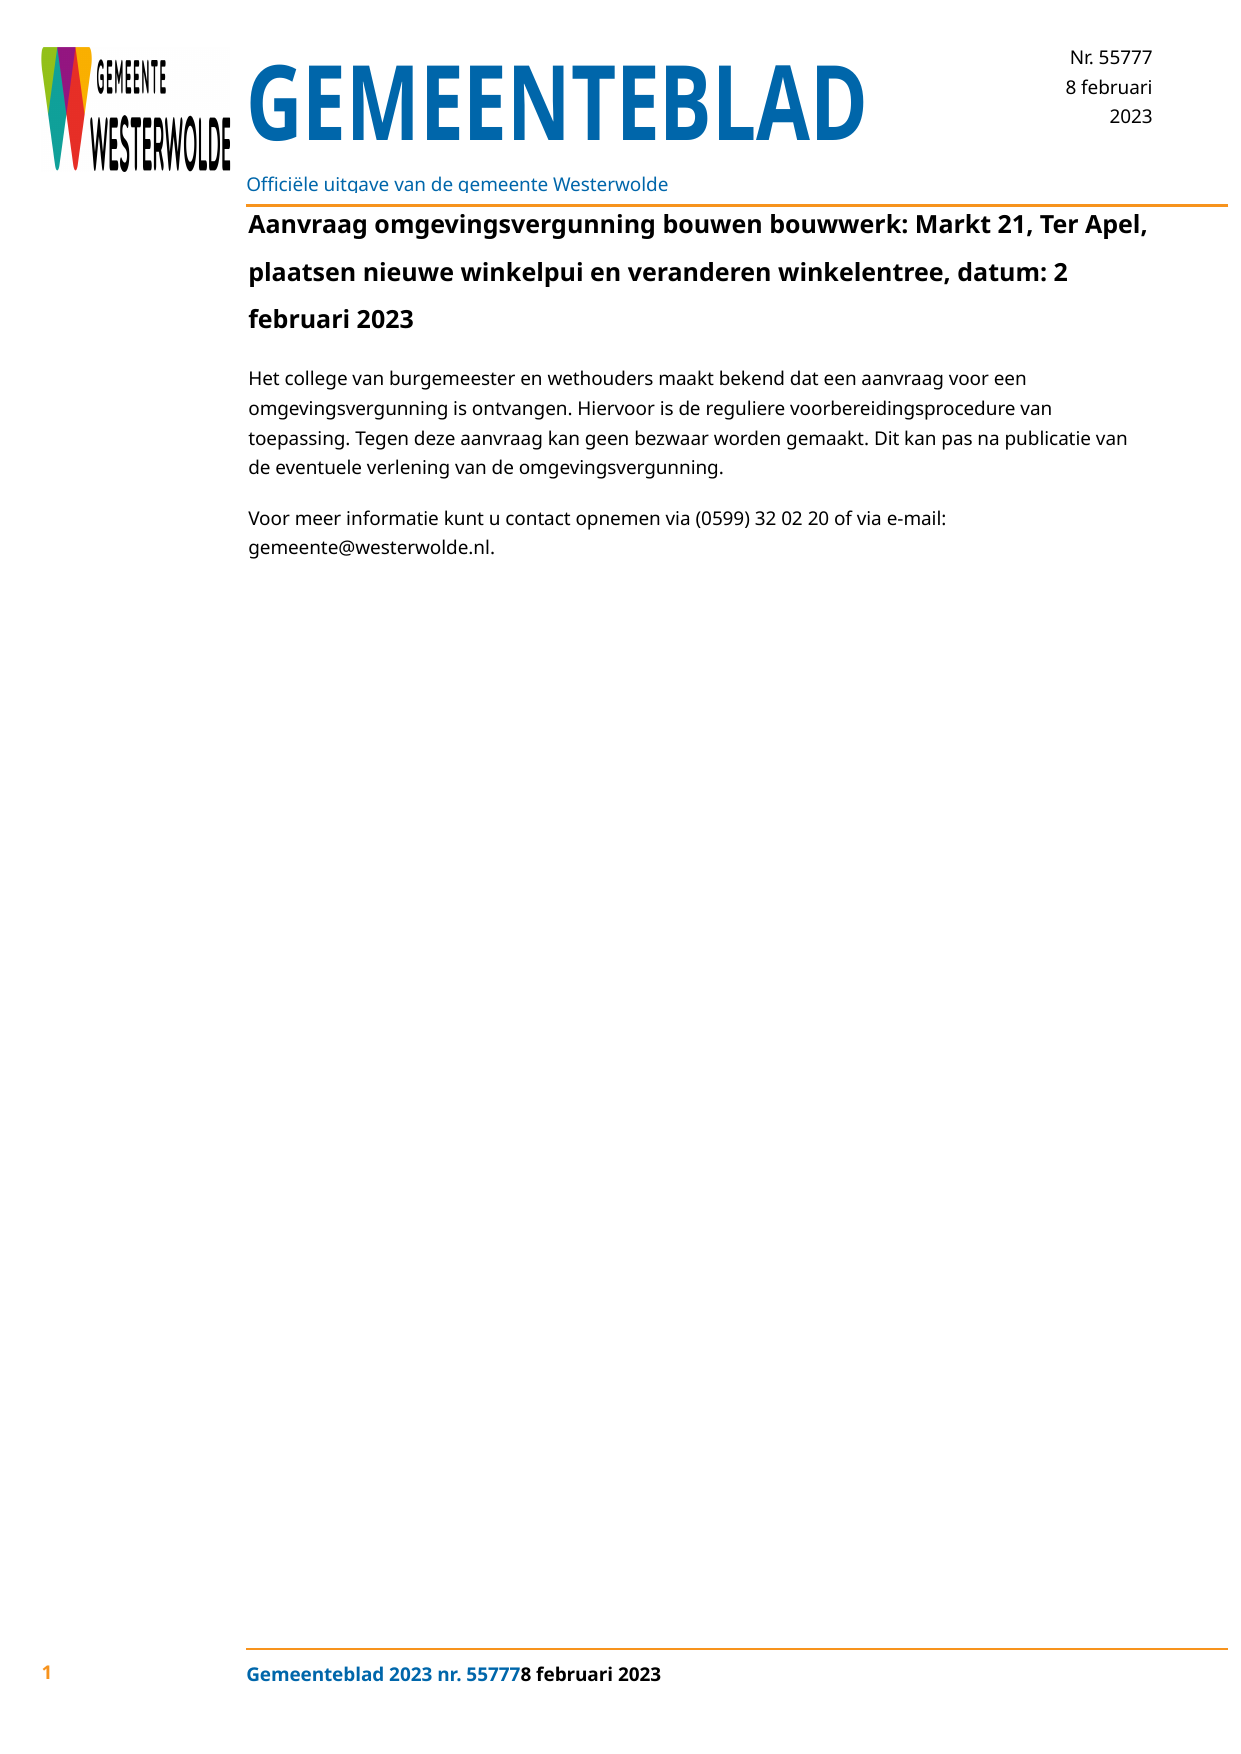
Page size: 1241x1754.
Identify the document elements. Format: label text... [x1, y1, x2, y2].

text Aanvraag omgevingsvergunning bouwen bouwwerk: Markt 21, Ter Apel, plaatsen nieuwe winkelpui en veranderen winkelentree, datum: 2 februari 2023 [248, 207, 1152, 336]
text Het college van burgemeester en wethouders maakt bekend dat een aanvraag voor een omgevingsvergunning is ontvangen. Hiervoor is de reguliere voorbereidingsprocedure van toepassing. Tegen deze aanvraag kan geen bezwaar worden gemaakt. Dit kan pas na publicatie van de eventuele verlening van de omgevingsvergunning. [248, 366, 1152, 480]
text Voor meer informatie kunt u contact opnemen via (0599) 32 02 20 of via e-mail: gemeente@westerwolde.nl. [248, 505, 1152, 560]
picture [41, 47, 231, 172]
